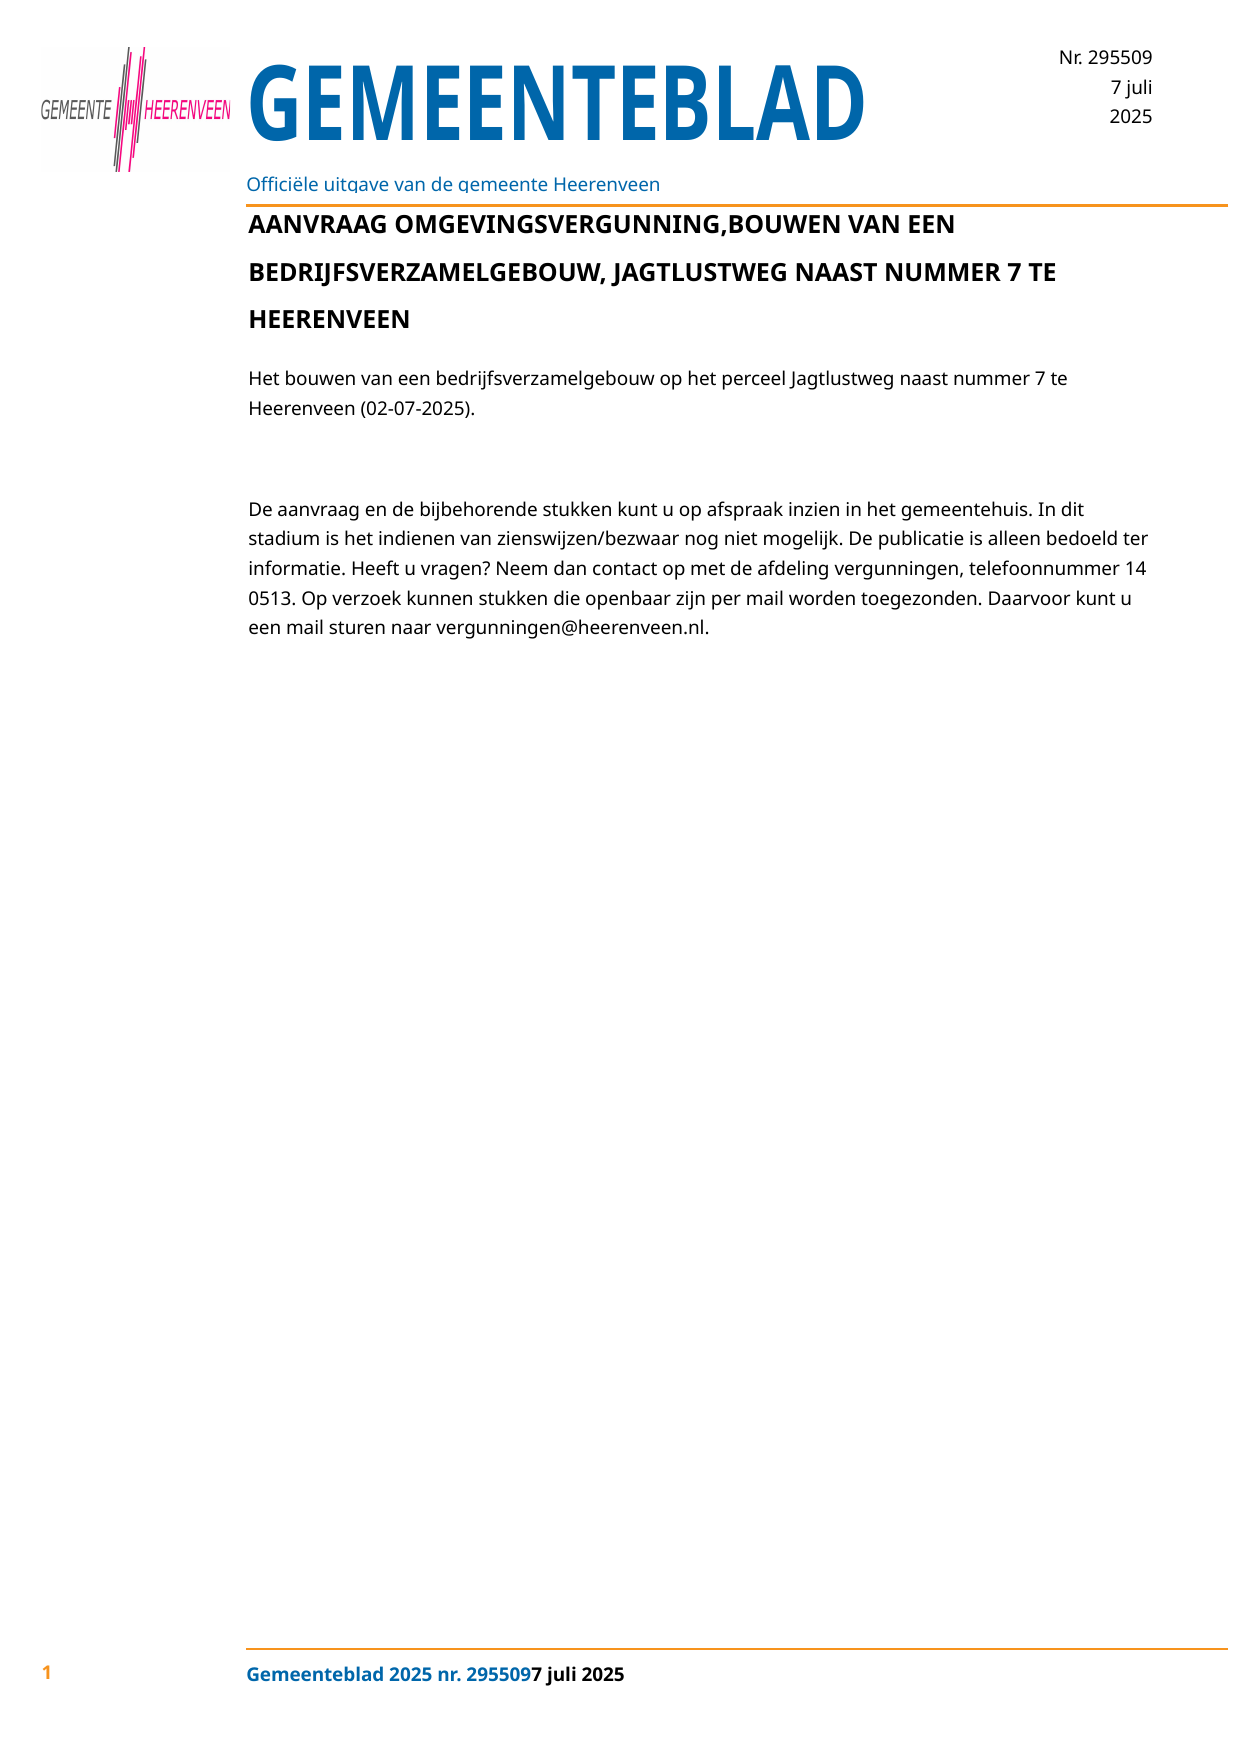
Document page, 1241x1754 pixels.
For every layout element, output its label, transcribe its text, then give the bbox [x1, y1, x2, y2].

text De aanvraag en de bijbehorende stukken kunt u op afspraak inzien in het gemeentehuis. In dit stadium is het indienen van zienswijzen/bezwaar nog niet mogelijk. De publicatie is alleen bedoeld ter informatie. Heeft u vragen? Neem dan contact op met de afdeling vergunningen, telefoonnummer 14 0513. Op verzoek kunnen stukken die openbaar zijn per mail worden toegezonden. Daarvoor kunt u een mail sturen naar vergunningen@heerenveen.nl. [248, 496, 1152, 640]
picture [41, 47, 231, 172]
text AANVRAAG OMGEVINGSVERGUNNING,BOUWEN VAN EEN BEDRIJFSVERZAMELGEBOUW, JAGTLUSTWEG NAAST NUMMER 7 TE HEERENVEEN [248, 207, 1152, 336]
text Het bouwen van een bedrijfsverzamelgebouw op het perceel Jagtlustweg naast nummer 7 te Heerenveen (02-07-2025). [248, 366, 1152, 421]
